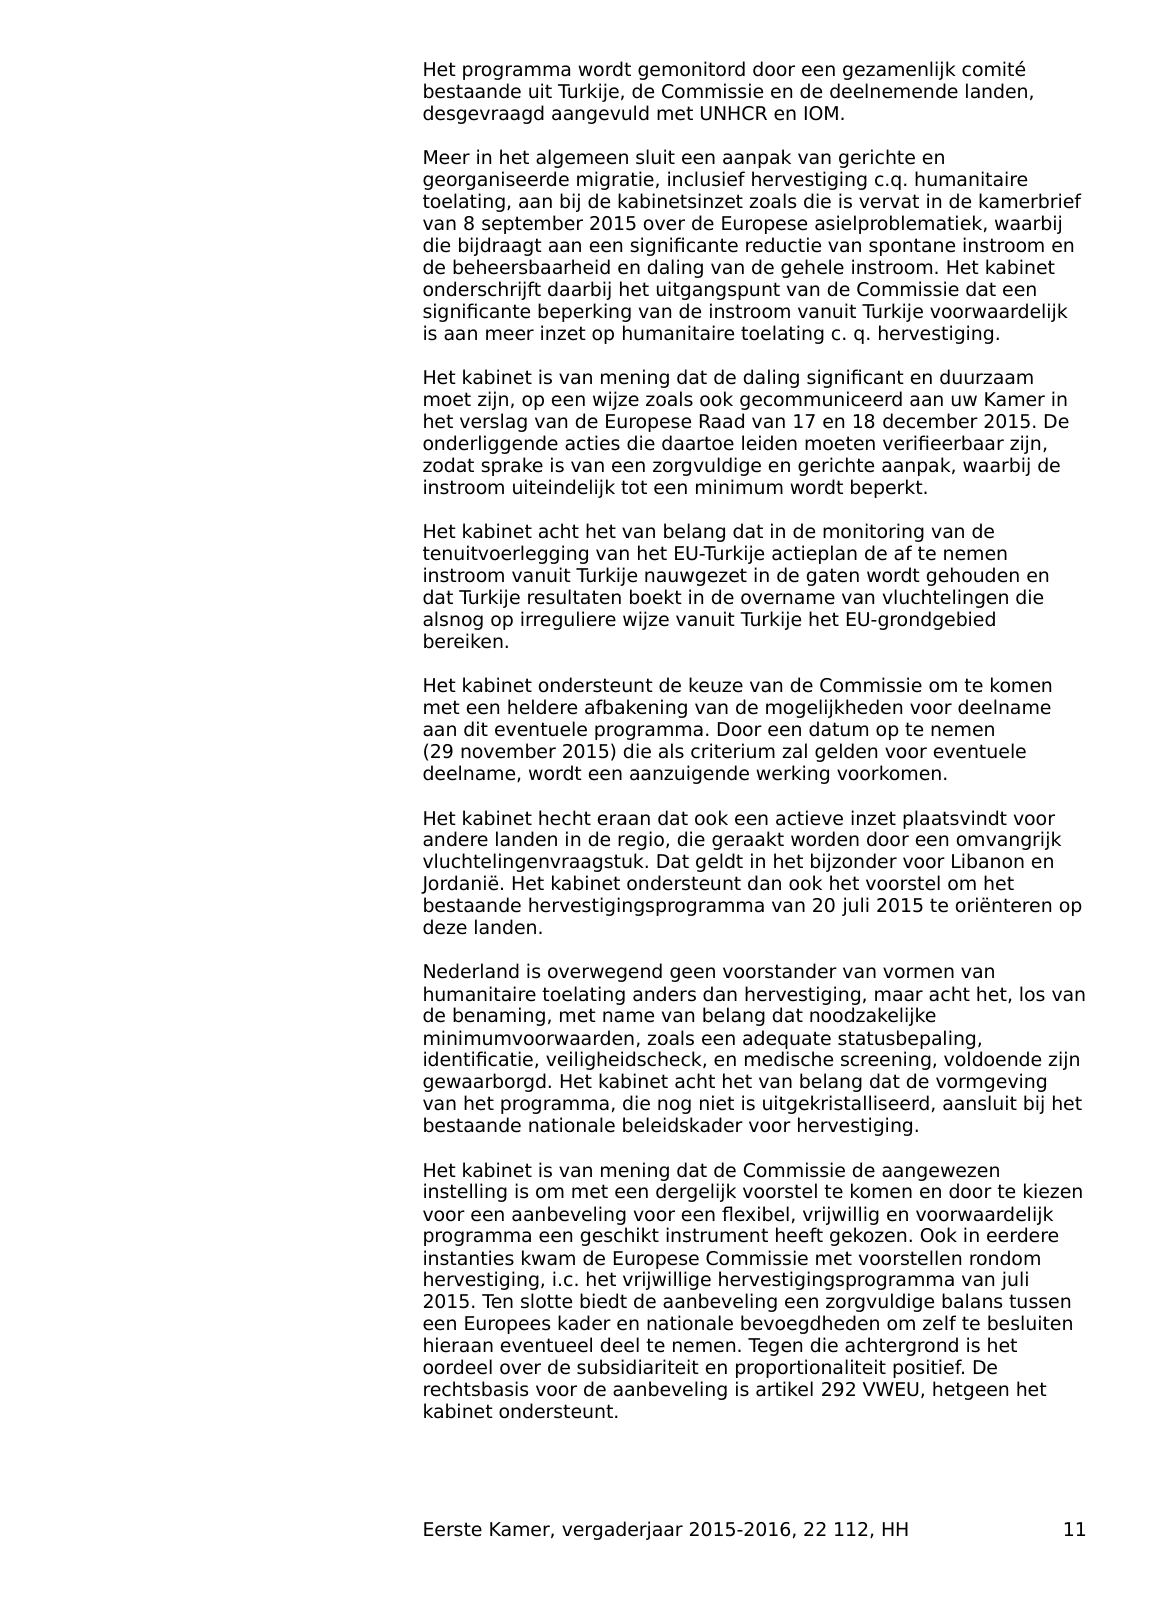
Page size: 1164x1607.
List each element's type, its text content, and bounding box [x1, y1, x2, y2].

text Meer in het algemeen sluit een aanpak van gerichte en georganiseerde migratie, inclusief hervestiging c.q. humanitaire toelating, aan bij de kabinetsinzet zoals die is vervat in de kamerbrief van 8 september 2015 over de Europese asielproblematiek, waarbij die bijdraagt aan een significante reductie van spontane instroom en de beheersbaarheid en daling van de gehele instroom. Het kabinet onderschrijft daarbij het uitgangspunt van de Commissie dat een significante beperking van de instroom vanuit Turkije voorwaardelijk is aan meer inzet op humanitaire toelating c. q. hervestiging. [422, 147, 1087, 345]
text Het programma wordt gemonitord door een gezamenlijk comité bestaande uit Turkije, de Commissie en de deelnemende landen, desgevraagd aangevuld met UNHCR en IOM. [422, 59, 1087, 125]
text Het kabinet is van mening dat de Commissie de aangewezen instelling is om met een dergelijk voorstel te komen en door te kiezen voor een aanbeveling voor een flexibel, vrijwillig en voorwaardelijk programma een geschikt instrument heeft gekozen. Ook in eerdere instanties kwam de Europese Commissie met voorstellen rondom hervestiging, i.c. het vrijwillige hervestigingsprogramma van juli 2015. Ten slotte biedt de aanbeveling een zorgvuldige balans tussen een Europees kader en nationale bevoegdheden om zelf te besluiten hieraan eventueel deel te nemen. Tegen die achtergrond is het oordeel over de subsidiariteit en proportionaliteit positief. De rechtsbasis voor de aanbeveling is artikel 292 VWEU, hetgeen het kabinet ondersteunt. [422, 1159, 1087, 1423]
text Het kabinet ondersteunt de keuze van de Commissie om te komen met een heldere afbakening van de mogelijkheden voor deelname aan dit eventuele programma. Door een datum op te nemen (29 november 2015) die als criterium zal gelden voor eventuele deelname, wordt een aanzuigende werking voorkomen. [422, 675, 1087, 785]
text Het kabinet acht het van belang dat in de monitoring van de tenuitvoerlegging van het EU-Turkije actieplan de af te nemen instroom vanuit Turkije nauwgezet in de gaten wordt gehouden en dat Turkije resultaten boekt in de overname van vluchtelingen die alsnog op irreguliere wijze vanuit Turkije het EU-grondgebied bereiken. [422, 521, 1087, 653]
text Nederland is overwegend geen voorstander van vormen van humanitaire toelating anders dan hervestiging, maar acht het, los van de benaming, met name van belang dat noodzakelijke minimumvoorwaarden, zoals een adequate statusbepaling, identificatie, veiligheidscheck, en medische screening, voldoende zijn gewaarborgd. Het kabinet acht het van belang dat de vormgeving van het programma, die nog niet is uitgekristalliseerd, aansluit bij het bestaande nationale beleidskader voor hervestiging. [422, 961, 1087, 1137]
text Het kabinet hecht eraan dat ook een actieve inzet plaatsvindt voor andere landen in de regio, die geraakt worden door een omvangrijk vluchtelingenvraagstuk. Dat geldt in het bijzonder voor Libanon en Jordanië. Het kabinet ondersteunt dan ook het voorstel om het bestaande hervestigingsprogramma van 20 juli 2015 te oriënteren op deze landen. [422, 807, 1087, 939]
text Het kabinet is van mening dat de daling significant en duurzaam moet zijn, op een wijze zoals ook gecommuniceerd aan uw Kamer in het verslag van de Europese Raad van 17 en 18 december 2015. De onderliggende acties die daartoe leiden moeten verifieerbaar zijn, zodat sprake is van een zorgvuldige en gerichte aanpak, waarbij de instroom uiteindelijk tot een minimum wordt beperkt. [422, 367, 1087, 499]
